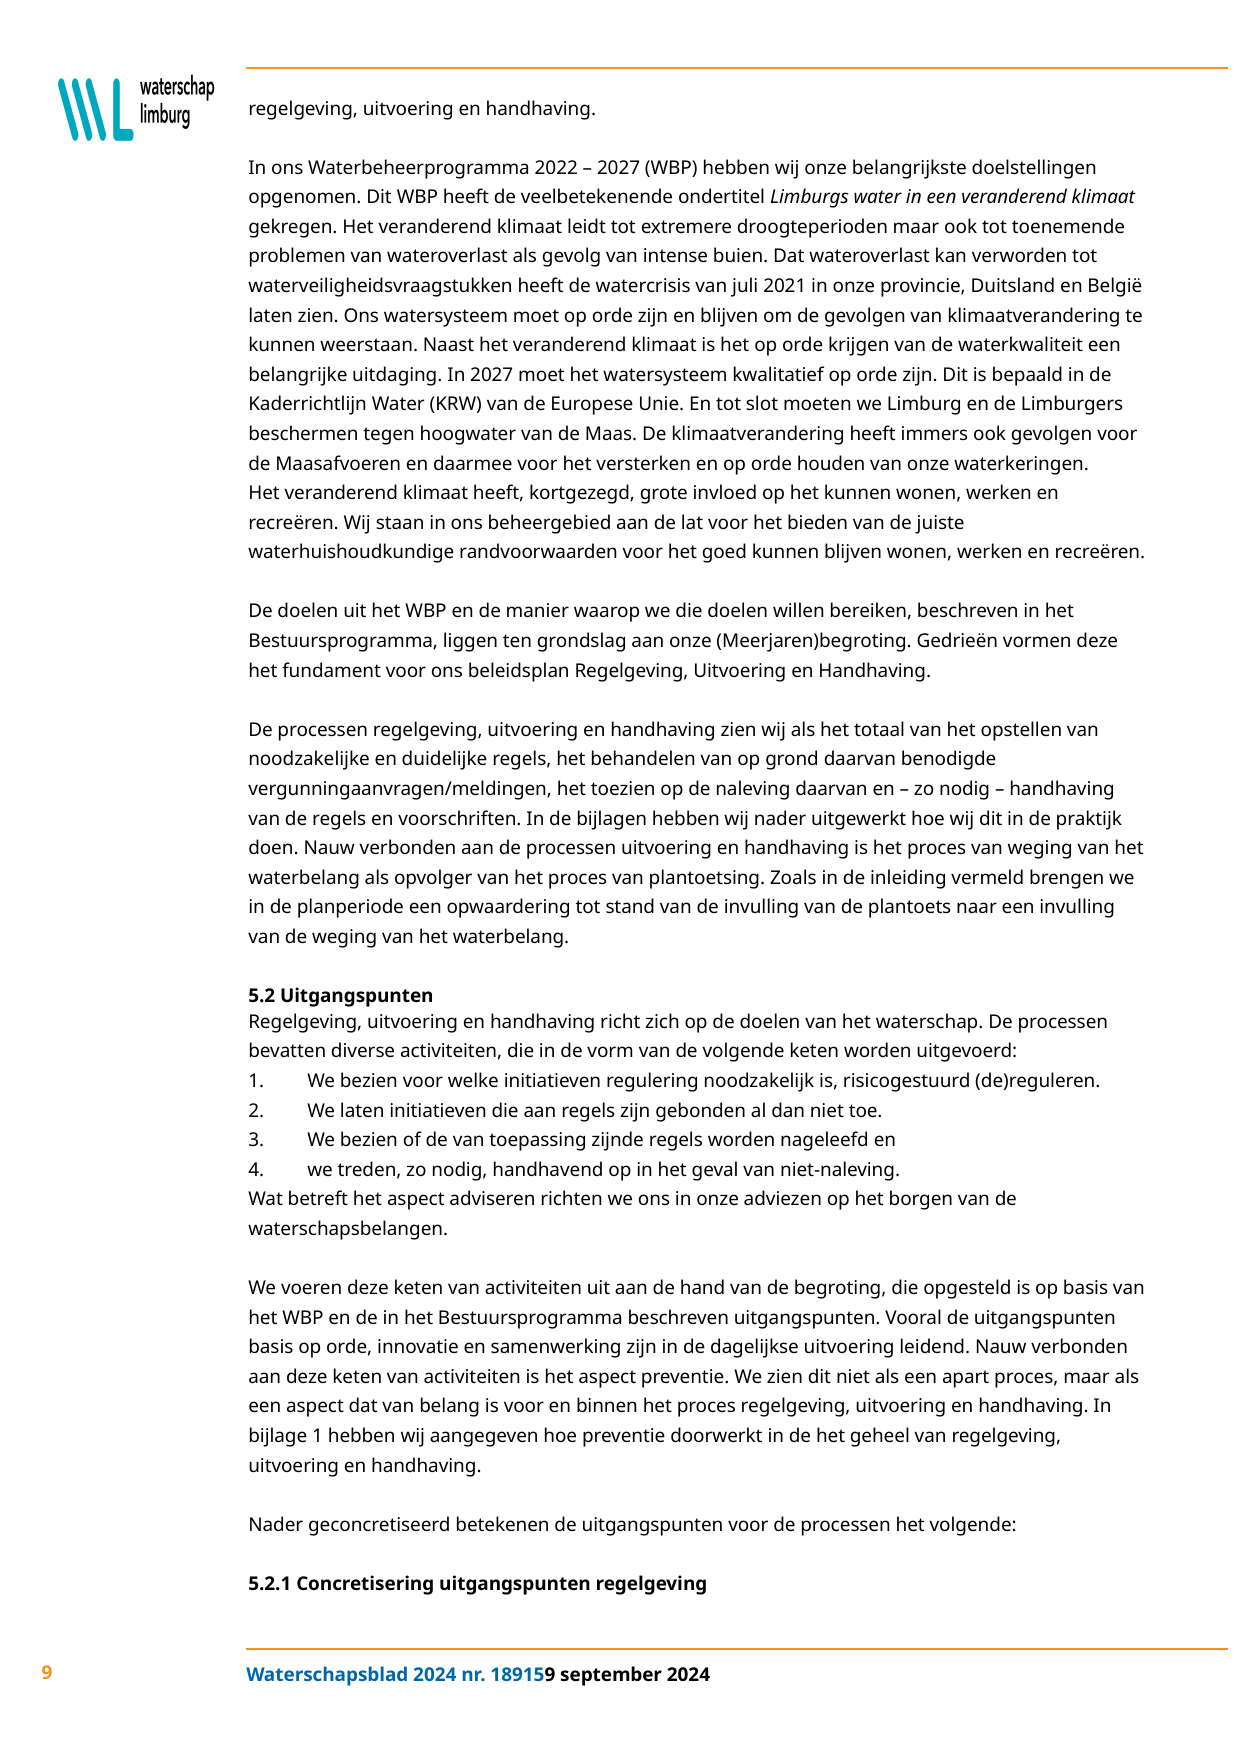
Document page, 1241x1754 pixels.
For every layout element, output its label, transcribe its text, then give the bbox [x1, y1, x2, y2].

text regelgeving, uitvoering en handhaving. [248, 95, 1152, 121]
list we treden, zo nodig, handhavend op in het geval van niet-naleving. [248, 1156, 1152, 1182]
picture [41, 47, 231, 172]
text Regelgeving, uitvoering en handhaving richt zich op de doelen van het waterschap. De processen bevatten diverse activiteiten, die in de vorm van de volgende keten worden uitgevoerd: [248, 1008, 1152, 1063]
text We voeren deze keten van activiteiten uit aan de hand van de begroting, die opgesteld is op basis van het WBP en de in het Bestuursprogramma beschreven uitgangspunten. Vooral de uitgangspunten basis op orde, innovatie en samenwerking zijn in de dagelijkse uitvoering leidend. Nauw verbonden aan deze keten van activiteiten is het aspect preventie. We zien dit niet als een apart proces, maar als een aspect dat van belang is voor en binnen het proces regelgeving, uitvoering en handhaving. In bijlage 1 hebben wij aangegeven hoe preventie doorwerkt in de het geheel van regelgeving, uitvoering en handhaving. [248, 1274, 1152, 1477]
text In ons Waterbeheerprogramma 2022 – 2027 (WBP) hebben wij onze belangrijkste doelstellingen opgenomen. Dit WBP heeft de veelbetekenende ondertitel Limburgs water in een veranderend klimaat gekregen. Het veranderend klimaat leidt tot extremere droogteperioden maar ook tot toenemende problemen van wateroverlast als gevolg van intense buien. Dat wateroverlast kan verworden tot waterveiligheidsvraagstukken heeft de watercrisis van juli 2021 in onze provincie, Duitsland en België laten zien. Ons watersysteem moet op orde zijn en blijven om de gevolgen van klimaatverandering te kunnen weerstaan. Naast het veranderend klimaat is het op orde krijgen van de waterkwaliteit een belangrijke uitdaging. In 2027 moet het watersysteem kwalitatief op orde zijn. Dit is bepaald in de Kaderrichtlijn Water (KRW) van de Europese Unie. En tot slot moeten we Limburg en de Limburgers beschermen tegen hoogwater van de Maas. De klimaatverandering heeft immers ook gevolgen voor de Maasafvoeren en daarmee voor het versterken en op orde houden van onze waterkeringen. [248, 154, 1152, 476]
text Nader geconcretiseerd betekenen de uitgangspunten voor de processen het volgende: [248, 1511, 1152, 1537]
list We bezien of de van toepassing zijnde regels worden nageleefd en [248, 1126, 1152, 1152]
text De doelen uit het WBP en de manier waarop we die doelen willen bereiken, beschreven in het Bestuursprogramma, liggen ten grondslag aan onze (Meerjaren)begroting. Gedrieën vormen deze het fundament voor ons beleidsplan Regelgeving, Uitvoering en Handhaving. [248, 598, 1152, 683]
text 5.2.1 Concretisering uitgangspunten regelgeving [248, 1570, 1152, 1596]
text De processen regelgeving, uitvoering en handhaving zien wij als het totaal van het opstellen van noodzakelijke en duidelijke regels, het behandelen van op grond daarvan benodigde vergunningaanvragen/meldingen, het toezien op de naleving daarvan en – zo nodig – handhaving van de regels en voorschriften. In de bijlagen hebben wij nader uitgewerkt hoe wij dit in de praktijk doen. Nauw verbonden aan de processen uitvoering en handhaving is het proces van weging van het waterbelang als opvolger van het proces van plantoetsing. Zoals in de inleiding vermeld brengen we in de planperiode een opwaardering tot stand van de invulling van de plantoets naar een invulling van de weging van het waterbelang. [248, 716, 1152, 949]
list We laten initiatieven die aan regels zijn gebonden al dan niet toe. [248, 1097, 1152, 1122]
text Wat betreft het aspect adviseren richten we ons in onze adviezen op het borgen van de waterschapsbelangen. [248, 1186, 1152, 1241]
text Het veranderend klimaat heeft, kortgezegd, grote invloed op het kunnen wonen, werken en recreëren. Wij staan in ons beheergebied aan de lat voor het bieden van de juiste waterhuishoudkundige randvoorwaarden voor het goed kunnen blijven wonen, werken en recreëren. [248, 479, 1152, 564]
list We bezien voor welke initiatieven regulering noodzakelijk is, risicogestuurd (de)reguleren. [248, 1067, 1152, 1093]
text 5.2 Uitgangspunten [248, 982, 1152, 1008]
